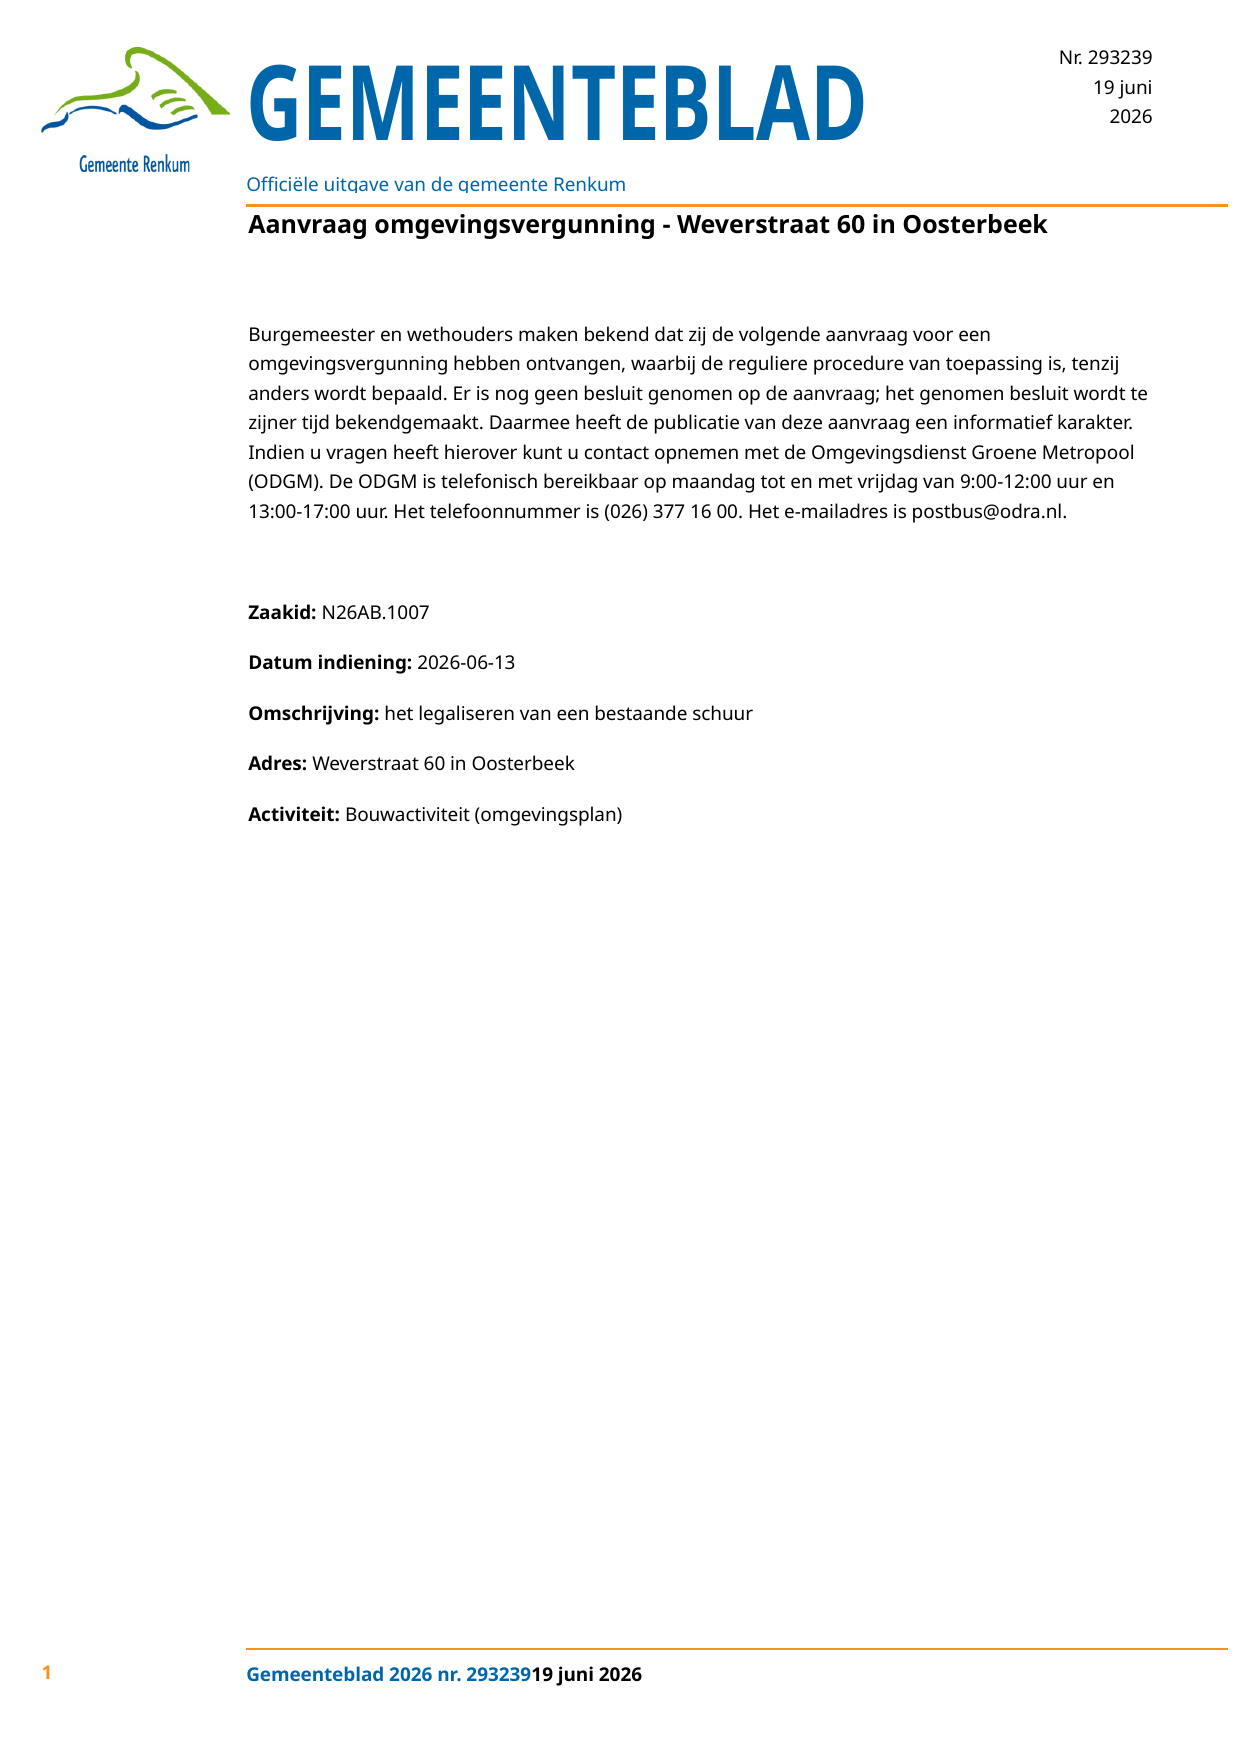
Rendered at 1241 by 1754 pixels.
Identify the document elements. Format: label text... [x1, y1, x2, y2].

text Zaakid: N26AB.1007 [248, 599, 1152, 625]
text Aanvraag omgevingsvergunning - Weverstraat 60 in Oosterbeek [248, 207, 1152, 241]
text Adres: Weverstraat 60 in Oosterbeek [248, 750, 1152, 776]
text Burgemeester en wethouders maken bekend dat zij de volgende aanvraag voor een omgevingsvergunning hebben ontvangen, waarbij de reguliere procedure van toepassing is, tenzij anders wordt bepaald. Er is nog geen besluit genomen op de aanvraag; het genomen besluit wordt te zijner tijd bekendgemaakt. Daarmee heeft de publicatie van deze aanvraag een informatief karakter. Indien u vragen heeft hierover kunt u contact opnemen met de Omgevingsdienst Groene Metropool (ODGM). De ODGM is telefonisch bereikbaar op maandag tot en met vrijdag van 9:00-12:00 uur en 13:00-17:00 uur. Het telefoonnummer is (026) 377 16 00. Het e-mailadres is postbus@odra.nl. [248, 321, 1152, 524]
text Datum indiening: 2026-06-13 [248, 649, 1152, 675]
text Activiteit: Bouwactiviteit (omgevingsplan) [248, 801, 1152, 826]
picture [41, 47, 231, 172]
text Omschrijving: het legaliseren van een bestaande schuur [248, 700, 1152, 726]
